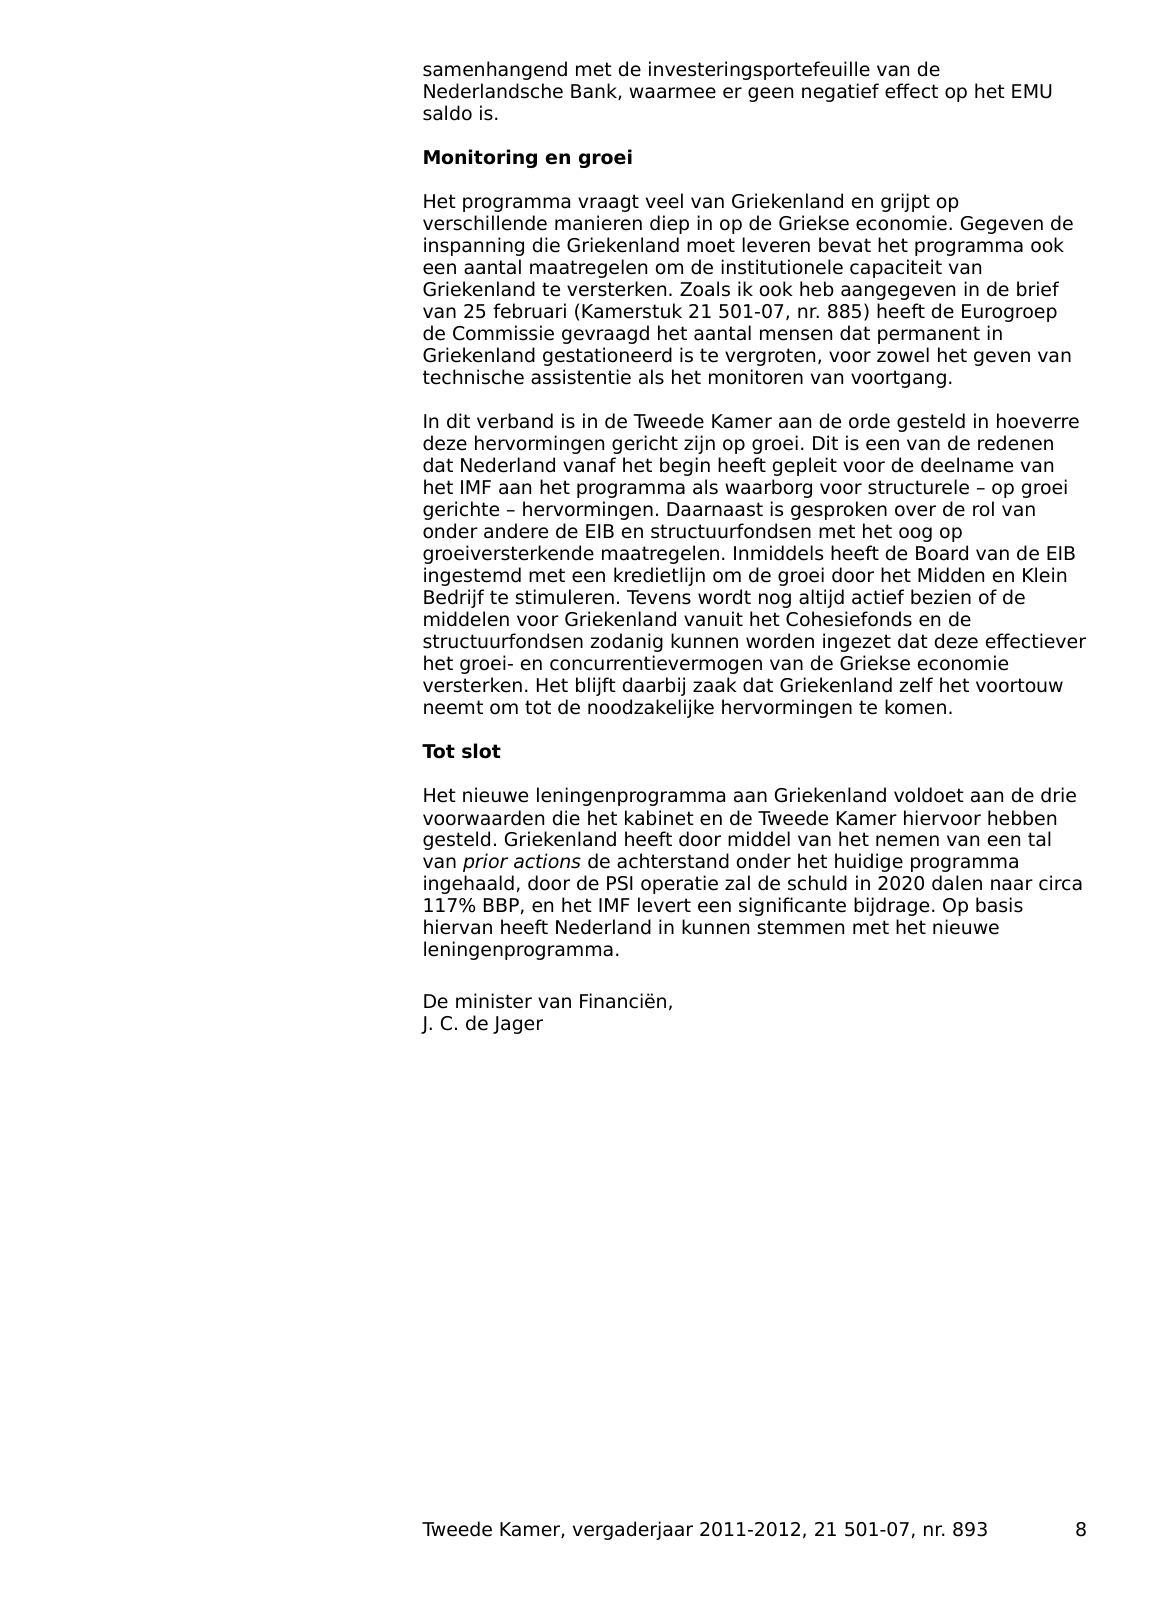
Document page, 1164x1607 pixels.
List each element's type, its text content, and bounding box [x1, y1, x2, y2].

text De minister van Financiën, J. C. de Jager [422, 991, 1087, 1035]
text Het programma vraagt veel van Griekenland en grijpt op verschillende manieren diep in op de Griekse economie. Gegeven de inspanning die Griekenland moet leveren bevat het programma ook een aantal maatregelen om de institutionele capaciteit van Griekenland te versterken. Zoals ik ook heb aangegeven in de brief van 25 februari (Kamerstuk 21 501-07, nr. 885) heeft de Eurogroep de Commissie gevraagd het aantal mensen dat permanent in Griekenland gestationeerd is te vergroten, voor zowel het geven van technische assistentie als het monitoren van voortgang. [422, 191, 1087, 389]
text In dit verband is in de Tweede Kamer aan de orde gesteld in hoeverre deze hervormingen gericht zijn op groei. Dit is een van de redenen dat Nederland vanaf het begin heeft gepleit voor de deelname van het IMF aan het programma als waarborg voor structurele – op groei gerichte – hervormingen. Daarnaast is gesproken over de rol van onder andere de EIB en structuurfondsen met het oog op groeiversterkende maatregelen. Inmiddels heeft de Board van de EIB ingestemd met een kredietlijn om de groei door het Midden en Klein Bedrijf te stimuleren. Tevens wordt nog altijd actief bezien of de middelen voor Griekenland vanuit het Cohesiefonds en de structuurfondsen zodanig kunnen worden ingezet dat deze effectiever het groei- en concurrentievermogen van de Griekse economie versterken. Het blijft daarbij zaak dat Griekenland zelf het voortouw neemt om tot de noodzakelijke hervormingen te komen. [422, 411, 1087, 719]
text Het nieuwe leningenprogramma aan Griekenland voldoet aan de drie voorwaarden die het kabinet en de Tweede Kamer hiervoor hebben gesteld. Griekenland heeft door middel van het nemen van een tal van prior actions de achterstand onder het huidige programma ingehaald, door de PSI operatie zal de schuld in 2020 dalen naar circa 117% BBP, en het IMF levert een significante bijdrage. Op basis hiervan heeft Nederland in kunnen stemmen met het nieuwe leningenprogramma. [422, 785, 1087, 961]
subtitle Monitoring en groei [422, 147, 1087, 169]
text samenhangend met de investeringsportefeuille van de Nederlandsche Bank, waarmee er geen negatief effect op het EMU saldo is. [422, 59, 1087, 125]
subtitle Tot slot [422, 741, 1087, 763]
